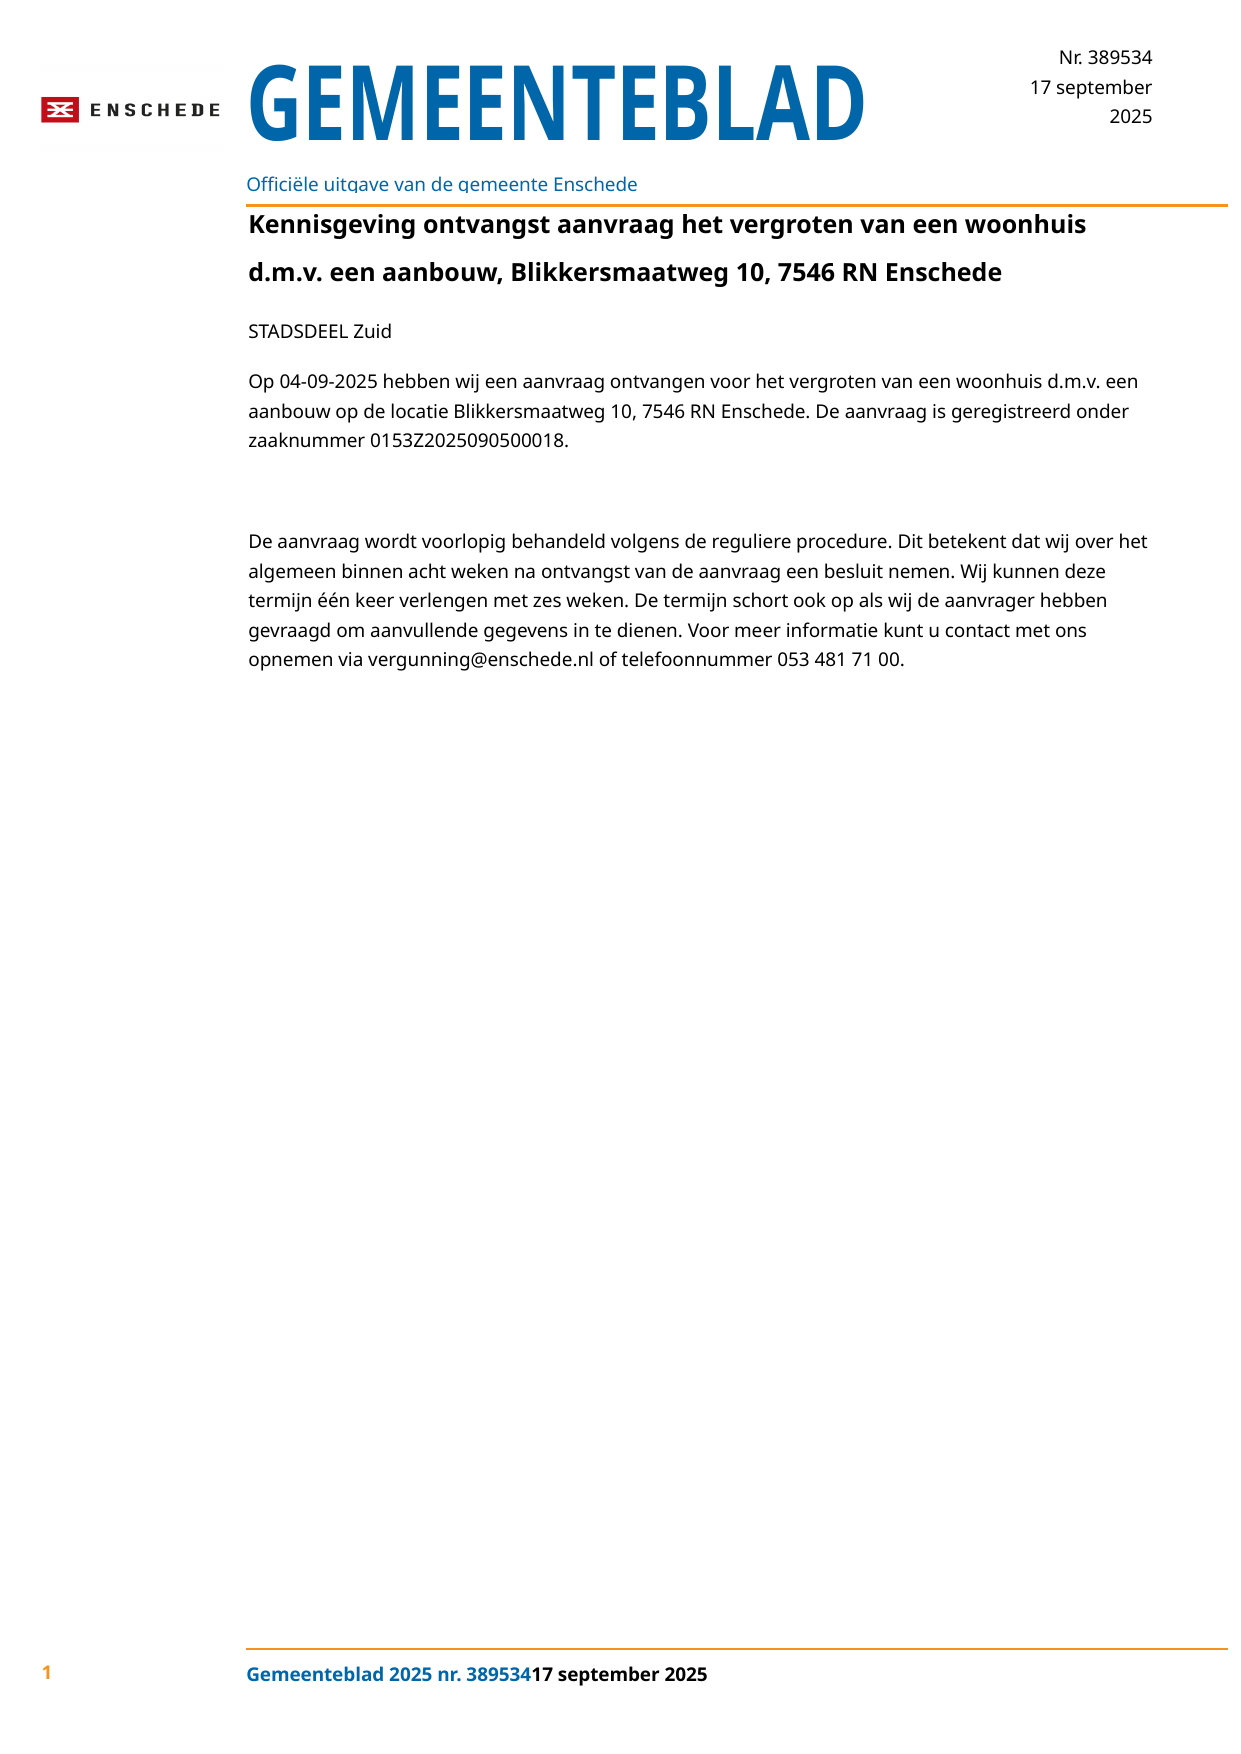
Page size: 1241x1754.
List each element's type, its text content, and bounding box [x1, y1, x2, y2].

text De aanvraag wordt voorlopig behandeld volgens de reguliere procedure. Dit betekent dat wij over het algemeen binnen acht weken na ontvangst van de aanvraag een besluit nemen. Wij kunnen deze termijn één keer verlengen met zes weken. De termijn schort ook op als wij de aanvrager hebben gevraagd om aanvullende gegevens in te dienen. Voor meer informatie kunt u contact met ons opnemen via vergunning@enschede.nl of telefoonnummer 053 481 71 00. [248, 528, 1152, 672]
picture [41, 47, 231, 172]
text Op 04-09-2025 hebben wij een aanvraag ontvangen voor het vergroten van een woonhuis d.m.v. een aanbouw op de locatie Blikkersmaatweg 10, 7546 RN Enschede. De aanvraag is geregistreerd onder zaaknummer 0153Z2025090500018. [248, 368, 1152, 453]
text STADSDEEL Zuid [248, 318, 1152, 344]
text Kennisgeving ontvangst aanvraag het vergroten van een woonhuis d.m.v. een aanbouw, Blikkersmaatweg 10, 7546 RN Enschede [248, 207, 1152, 288]
